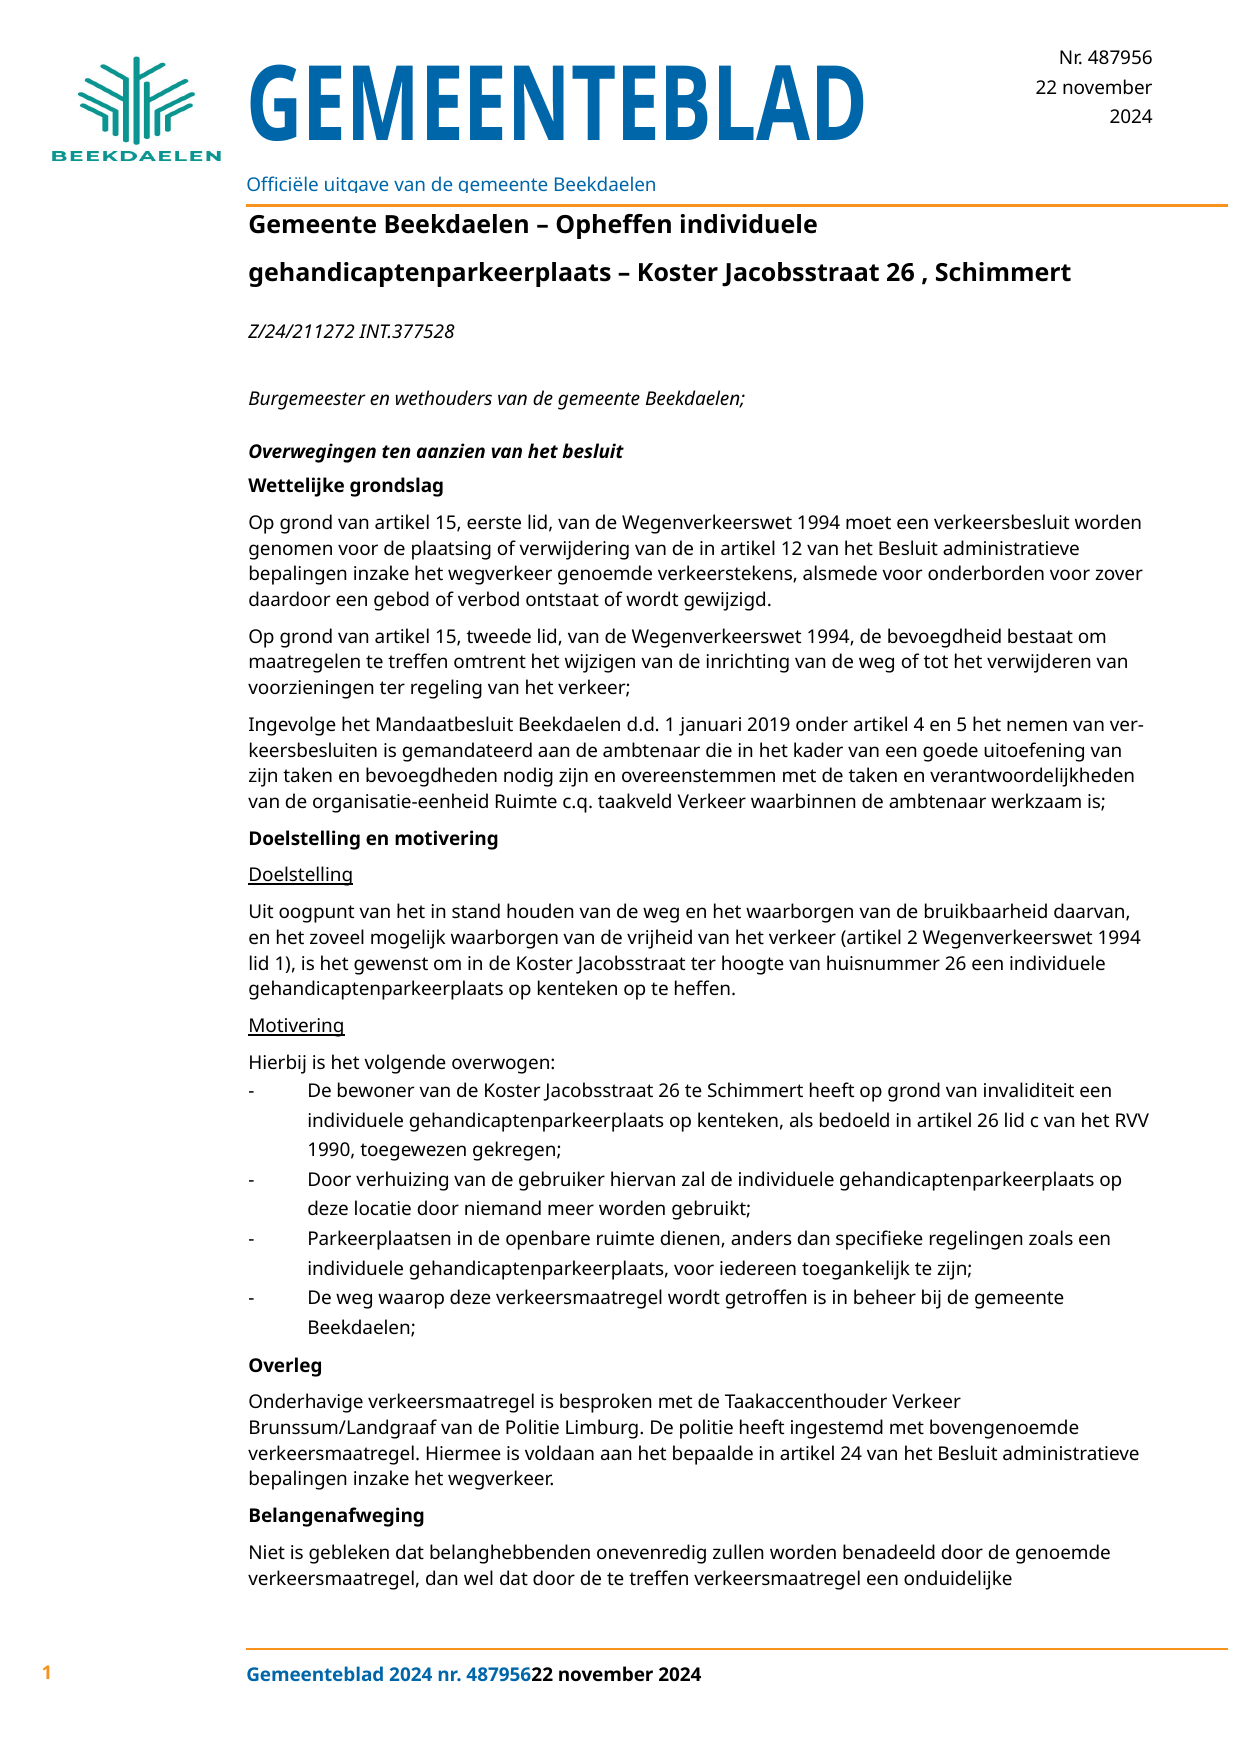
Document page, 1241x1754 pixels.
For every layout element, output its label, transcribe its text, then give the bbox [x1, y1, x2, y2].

text Onderhavige verkeersmaatregel is besproken met de Taakaccenthouder Verkeer Brunssum/Landgraaf van de Politie Limburg. De politie heeft ingestemd met bovengenoemde verkeersmaatregel. Hiermee is voldaan aan het bepaalde in artikel 24 van het Besluit administratieve bepalingen inzake het wegverkeer. [248, 1388, 1152, 1491]
list De bewoner van de Koster Jacobsstraat 26 te Schimmert heeft op grond van invaliditeit een individuele gehandicaptenparkeerplaats op kenteken, als bedoeld in artikel 26 lid c van het RVV 1990, toegewezen gekregen; [248, 1077, 1152, 1162]
text Doelstelling en motivering [248, 825, 1152, 851]
text Z/24/211272 INT.377528 [248, 318, 1152, 344]
list Parkeerplaatsen in de openbare ruimte dienen, anders dan specifieke regelingen zoals een individuele gehandicaptenparkeerplaats, voor iedereen toegankelijk te zijn; [248, 1225, 1152, 1280]
picture [41, 47, 231, 172]
text Burgemeester en wethouders van de gemeente Beekdaelen; [248, 386, 1152, 411]
text Overwegingen ten aanzien van het besluit [248, 438, 1152, 464]
list Door verhuizing van de gebruiker hiervan zal de individuele gehandicaptenparkeerplaats op deze locatie door niemand meer worden gebruikt; [248, 1166, 1152, 1221]
text Ingevolge het Mandaatbesluit Beekdaelen d.d. 1 januari 2019 onder artikel 4 en 5 het nemen van ver- keersbesluiten is gemandateerd aan de ambtenaar die in het kader van een goede uitoefening van zijn taken en bevoegdheden nodig zijn en overeenstemmen met de taken en verantwoordelijkheden van de organisatie-eenheid Ruimte c.q. taakveld Verkeer waarbinnen de ambtenaar werkzaam is; [248, 711, 1152, 814]
text Hierbij is het volgende overwogen: [248, 1049, 1152, 1074]
text Niet is gebleken dat belanghebbenden onevenredig zullen worden benadeeld door de genoemde verkeersmaatregel, dan wel dat door de te treffen verkeersmaatregel een onduidelijke [248, 1539, 1152, 1590]
text Uit oogpunt van het in stand houden van de weg en het waarborgen van de bruikbaarheid daarvan, en het zoveel mogelijk waarborgen van de vrijheid van het verkeer (artikel 2 Wegenverkeerswet 1994 lid 1), is het gewenst om in de Koster Jacobsstraat ter hoogte van huisnummer 26 een individuele gehandicaptenparkeerplaats op kenteken op te heffen. [248, 898, 1152, 1001]
text Doelstelling [248, 862, 1152, 887]
text Gemeente Beekdaelen – Opheffen individuele gehandicaptenparkeerplaats – Koster Jacobsstraat 26 , Schimmert [248, 207, 1152, 288]
text Wettelijke grondslag [248, 472, 1152, 498]
text Op grond van artikel 15, tweede lid, van de Wegenverkeerswet 1994, de bevoegdheid bestaat om maatregelen te treffen omtrent het wijzigen van de inrichting van de weg of tot het verwijderen van voorzieningen ter regeling van het verkeer; [248, 623, 1152, 700]
text Overleg [248, 1352, 1152, 1377]
text Motivering [248, 1012, 1152, 1038]
text Op grond van artikel 15, eerste lid, van de Wegenverkeerswet 1994 moet een verkeersbesluit worden genomen voor de plaatsing of verwijdering van de in artikel 12 van het Besluit administratieve bepalingen inzake het wegverkeer genoemde verkeerstekens, alsmede voor onderborden voor zover daardoor een gebod of verbod ontstaat of wordt gewijzigd. [248, 509, 1152, 612]
text Belangenafweging [248, 1502, 1152, 1528]
list De weg waarop deze verkeersmaatregel wordt getroffen is in beheer bij de gemeente Beekdaelen; [248, 1284, 1152, 1339]
